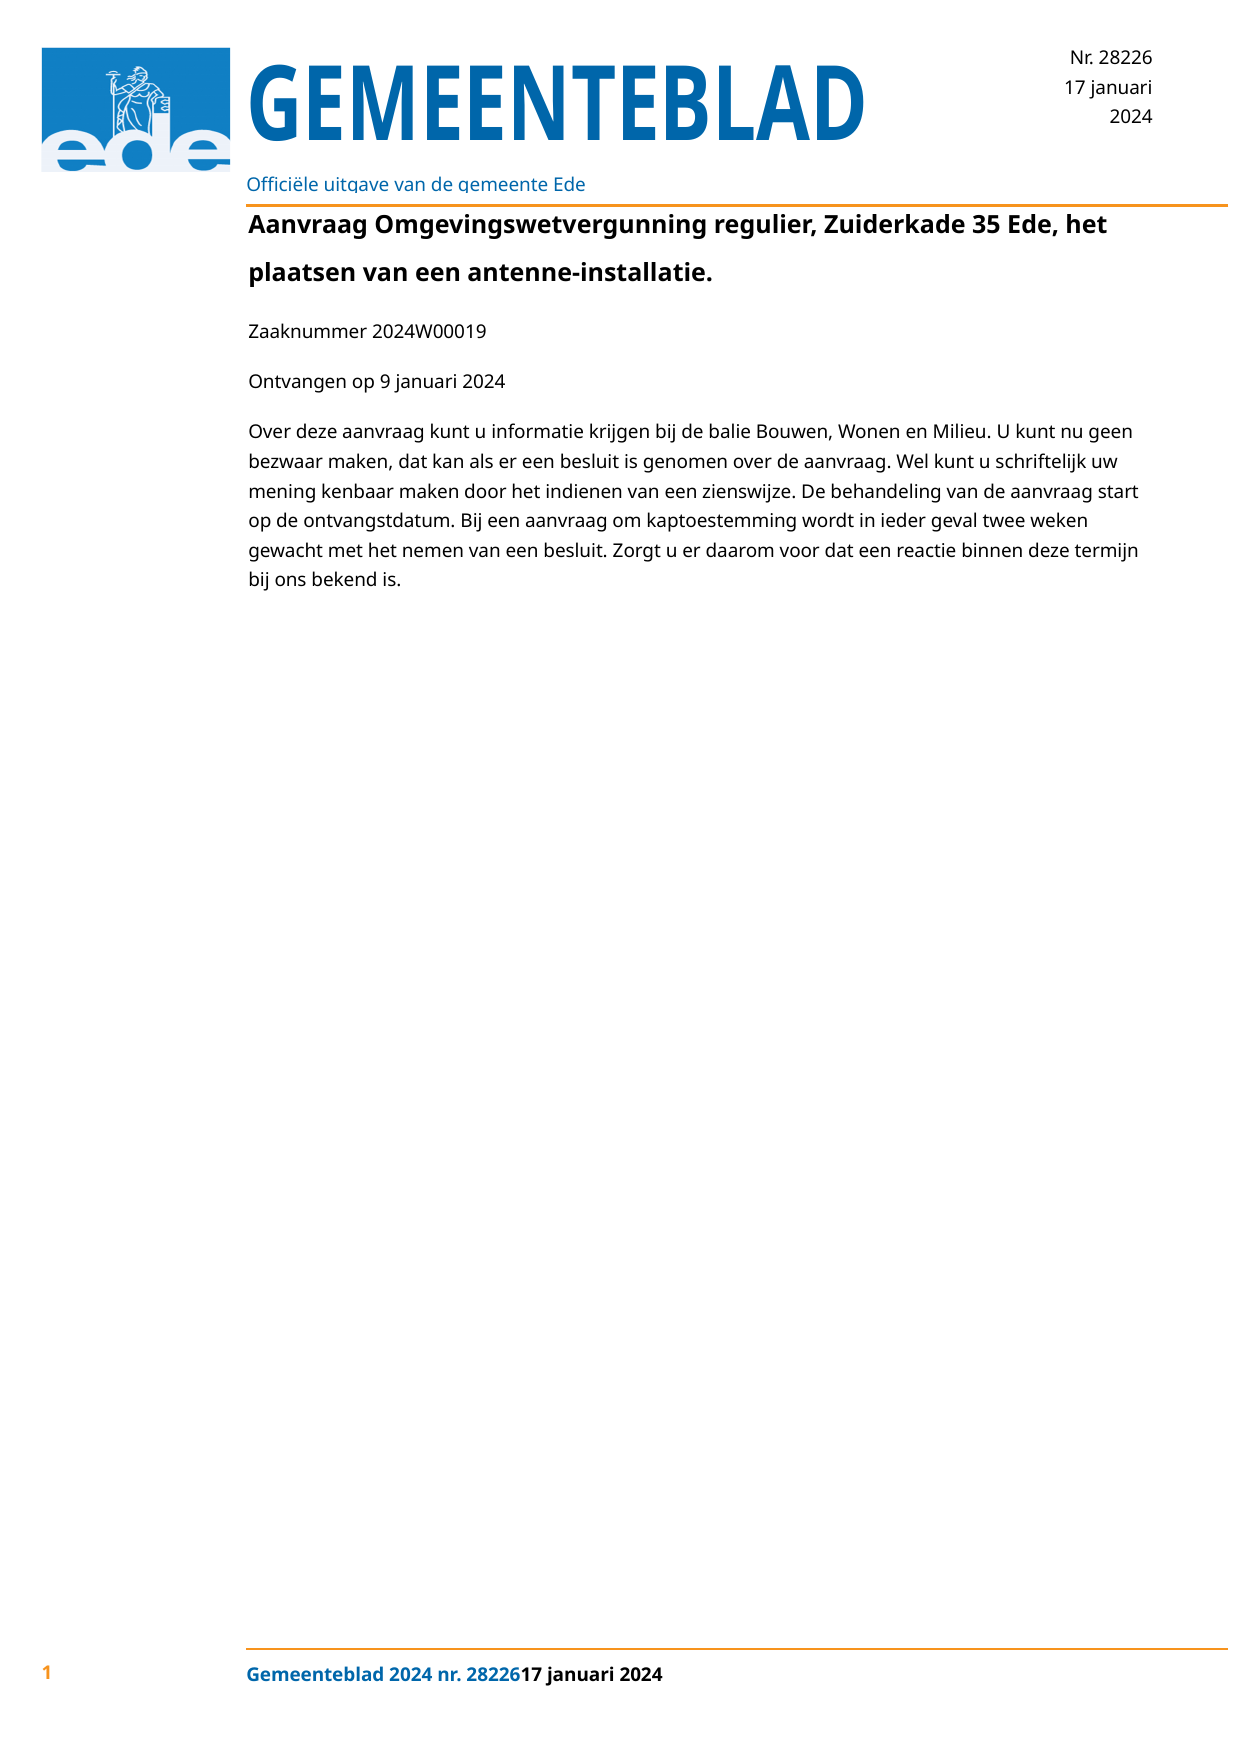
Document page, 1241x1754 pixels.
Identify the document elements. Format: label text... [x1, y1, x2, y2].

text Over deze aanvraag kunt u informatie krijgen bij de balie Bouwen, Wonen en Milieu. U kunt nu geen bezwaar maken, dat kan als er een besluit is genomen over de aanvraag. Wel kunt u schriftelijk uw mening kenbaar maken door het indienen van een zienswijze. De behandeling van de aanvraag start op de ontvangstdatum. Bij een aanvraag om kaptoestemming wordt in ieder geval twee weken gewacht met het nemen van een besluit. Zorgt u er daarom voor dat een reactie binnen deze termijn bij ons bekend is. [248, 419, 1152, 592]
text Zaaknummer 2024W00019 [248, 318, 1152, 344]
text Aanvraag Omgevingswetvergunning regulier, Zuiderkade 35 Ede, het plaatsen van een antenne-installatie. [248, 207, 1152, 288]
text Ontvangen op 9 januari 2024 [248, 368, 1152, 394]
picture [41, 47, 231, 172]
